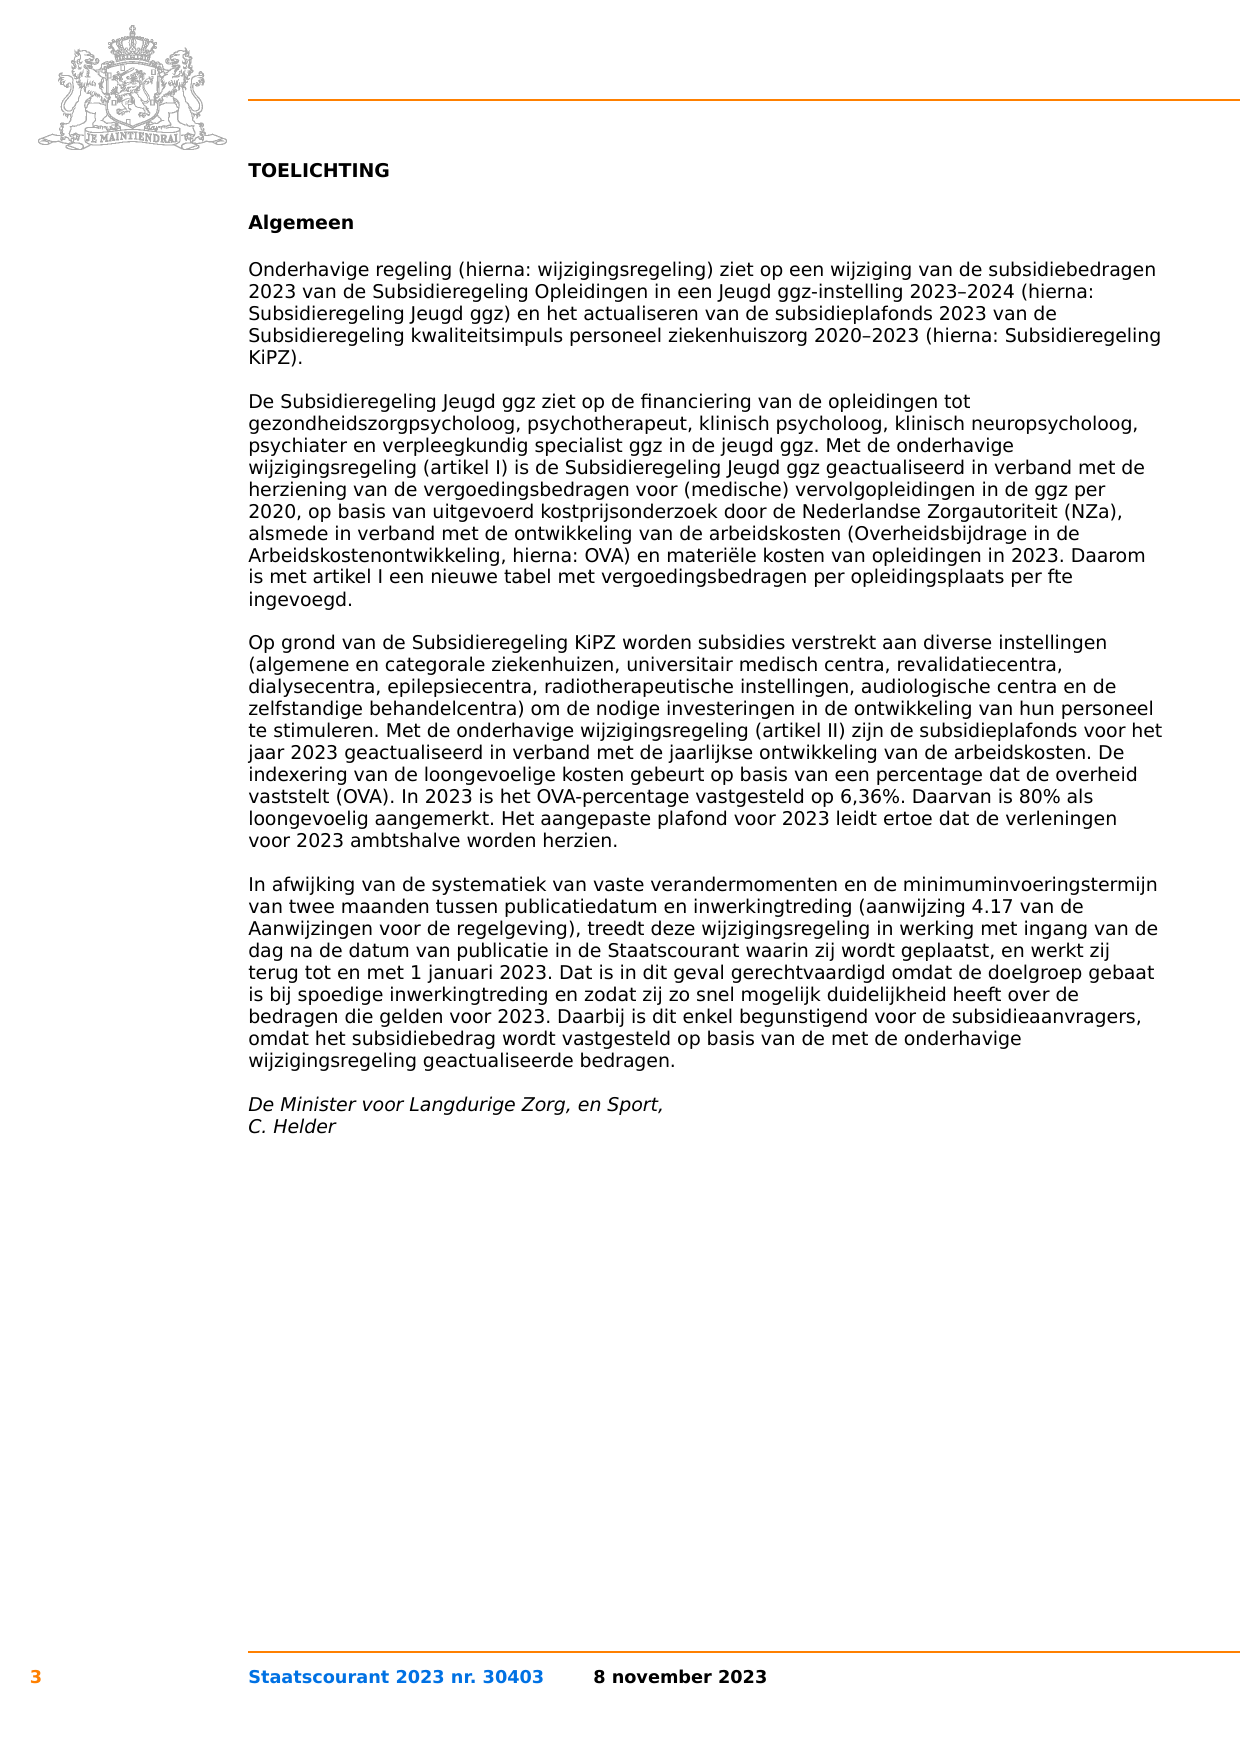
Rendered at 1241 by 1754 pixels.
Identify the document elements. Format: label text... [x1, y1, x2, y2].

text Op grond van de Subsidieregeling KiPZ worden subsidies verstrekt aan diverse instellingen (algemene en categorale ziekenhuizen, universitair medisch centra, revalidatiecentra, dialysecentra, epilepsiecentra, radiotherapeutische instellingen, audiologische centra en de zelfstandige behandelcentra) om de nodige investeringen in de ontwikkeling van hun personeel te stimuleren. Met de onderhavige wijzigingsregeling (artikel II) zijn de subsidieplafonds voor het jaar 2023 geactualiseerd in verband met de jaarlijkse ontwikkeling van de arbeidskosten. De indexering van de loongevoelige kosten gebeurt op basis van een percentage dat de overheid vaststelt (OVA). In 2023 is het OVA-percentage vastgesteld op 6,36%. Daarvan is 80% als loongevoelig aangemerkt. Het aangepaste plafond voor 2023 leidt ertoe dat de verleningen voor 2023 ambtshalve worden herzien. [248, 632, 1163, 852]
subtitle Algemeen [248, 212, 1163, 234]
text Onderhavige regeling (hierna: wijzigingsregeling) ziet op een wijziging van de subsidiebedragen 2023 van de Subsidieregeling Opleidingen in een Jeugd ggz-instelling 2023–2024 (hierna: Subsidieregeling Jeugd ggz) en het actualiseren van de subsidieplafonds 2023 van de Subsidieregeling kwaliteitsimpuls personeel ziekenhuiszorg 2020–2023 (hierna: Subsidieregeling KiPZ). [248, 259, 1163, 369]
text In afwijking van de systematiek van vaste verandermomenten en de minimuminvoeringstermijn van twee maanden tussen publicatiedatum en inwerkingtreding (aanwijzing 4.17 van de Aanwijzingen voor de regelgeving), treedt deze wijzigingsregeling in werking met ingang van de dag na de datum van publicatie in de Staatscourant waarin zij wordt geplaatst, en werkt zij terug tot en met 1 januari 2023. Dat is in dit geval gerechtvaardigd omdat de doelgroep gebaat is bij spoedige inwerkingtreding en zodat zij zo snel mogelijk duidelijkheid heeft over de bedragen die gelden voor 2023. Daarbij is dit enkel begunstigend voor de subsidieaanvragers, omdat het subsidiebedrag wordt vastgesteld op basis van de met de onderhavige wijzigingsregeling geactualiseerde bedragen. [248, 874, 1163, 1072]
picture [38, 25, 227, 150]
text De Minister voor Langdurige Zorg, en Sport, C. Helder [248, 1094, 1163, 1138]
subtitle TOELICHTING [248, 160, 1163, 182]
text De Subsidieregeling Jeugd ggz ziet op de financiering van de opleidingen tot gezondheidszorgpsycholoog, psychotherapeut, klinisch psycholoog, klinisch neuropsycholoog, psychiater en verpleegkundig specialist ggz in de jeugd ggz. Met de onderhavige wijzigingsregeling (artikel I) is de Subsidieregeling Jeugd ggz geactualiseerd in verband met de herziening van de vergoedingsbedragen voor (medische) vervolgopleidingen in de ggz per 2020, op basis van uitgevoerd kostprijsonderzoek door de Nederlandse Zorgautoriteit (NZa), alsmede in verband met de ontwikkeling van de arbeidskosten (Overheidsbijdrage in de Arbeidskostenontwikkeling, hierna: OVA) en materiële kosten van opleidingen in 2023. Daarom is met artikel I een nieuwe tabel met vergoedingsbedragen per opleidingsplaats per fte ingevoegd. [248, 391, 1163, 610]
